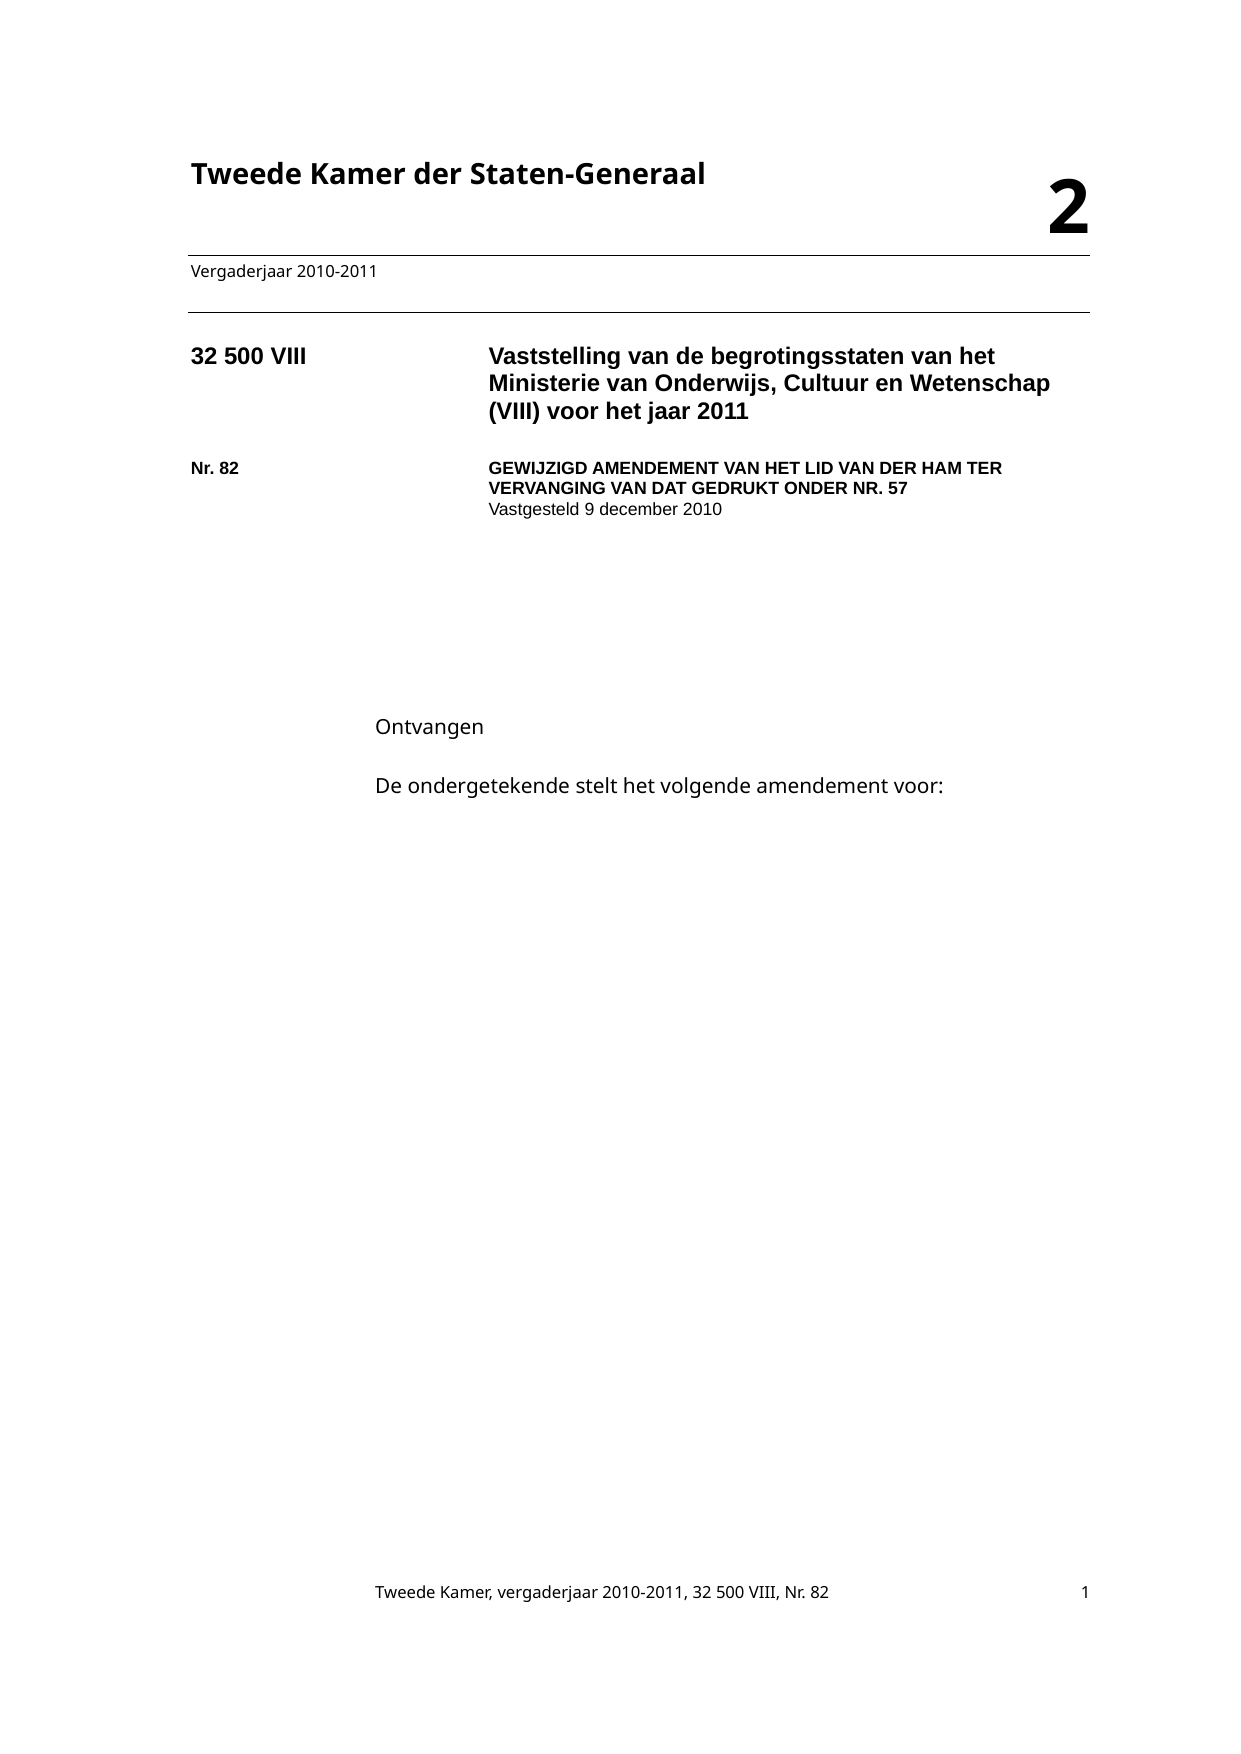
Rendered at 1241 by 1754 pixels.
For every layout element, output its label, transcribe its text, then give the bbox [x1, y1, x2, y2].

table_cell Nr. 82 [188, 455, 485, 594]
table_cell [485, 313, 1090, 339]
table_cell Vergaderjaar 2010-2011 [188, 256, 485, 312]
text De ondergetekende stelt het volgende amendement voor: [375, 771, 1090, 799]
table_header Tweede Kamer der Staten-Generaal [188, 150, 909, 255]
text Ontvangen [375, 712, 1090, 741]
table_header 2 [910, 150, 1090, 255]
table_cell [485, 256, 1090, 312]
table_cell GEWIJZIGD AMENDEMENT VAN HET LID VAN DER HAM TER VERVANGING VAN DAT GEDRUKT ONDER NR. 57 Vastgesteld 9 december 2010 [485, 455, 1090, 594]
table_cell Vaststelling van de begrotingsstaten van het Ministerie van Onderwijs, Cultuur en Wetenschap (VIII) voor het jaar 2011 [485, 339, 1090, 454]
table_cell 32 500 VIII [188, 339, 485, 454]
table_cell [188, 313, 485, 339]
